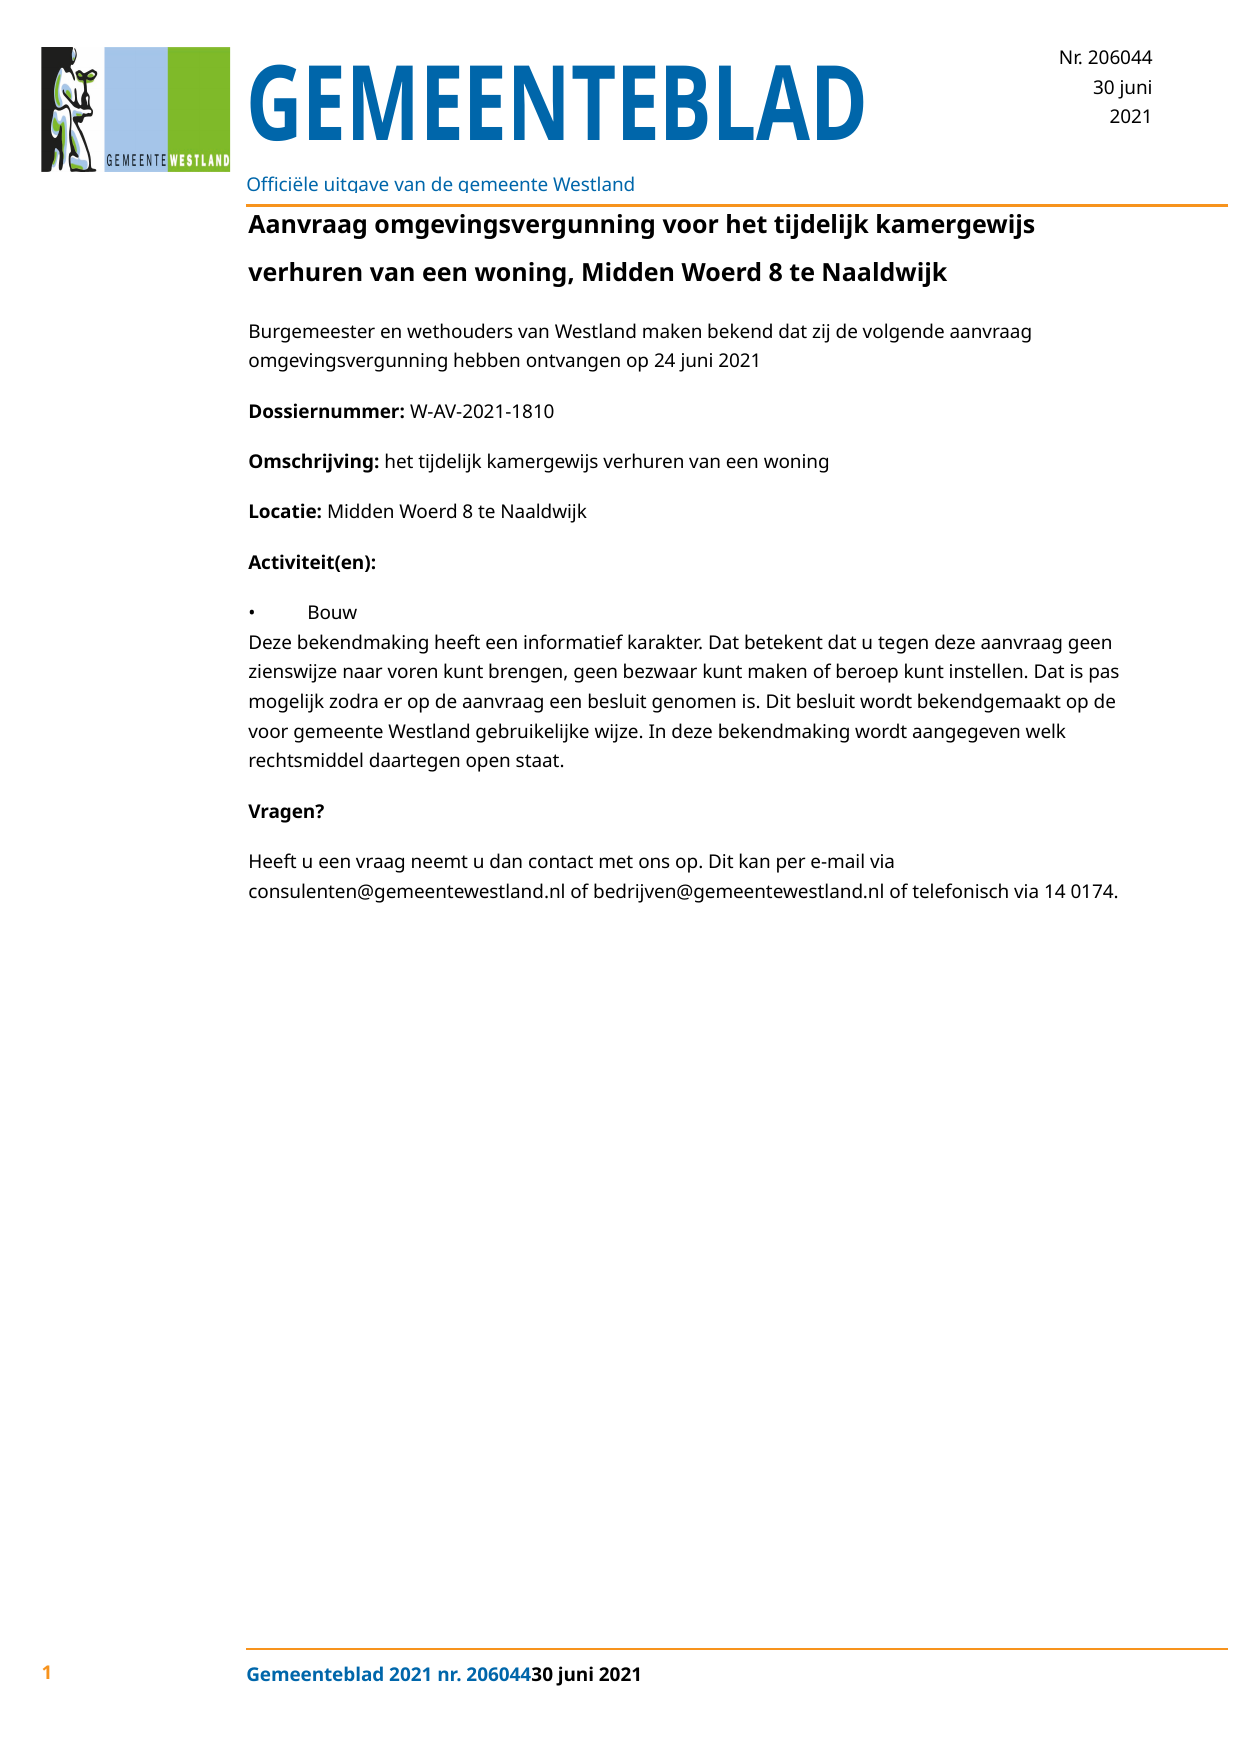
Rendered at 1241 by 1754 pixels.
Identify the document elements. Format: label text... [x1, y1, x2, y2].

text Locatie: Midden Woerd 8 te Naaldwijk [248, 499, 1152, 524]
text Heeft u een vraag neemt u dan contact met ons op. Dit kan per e-mail via consulenten@gemeentewestland.nl of bedrijven@gemeentewestland.nl of telefonisch via 14 0174. [248, 848, 1152, 904]
picture [41, 47, 231, 172]
text Vragen? [248, 798, 1152, 824]
text Burgemeester en wethouders van Westland maken bekend dat zij de volgende aanvraag omgevingsvergunning hebben ontvangen op 24 juni 2021 [248, 318, 1152, 373]
text Aanvraag omgevingsvergunning voor het tijdelijk kamergewijs verhuren van een woning, Midden Woerd 8 te Naaldwijk [248, 207, 1152, 288]
text Dossiernummer: W-AV-2021-1810 [248, 398, 1152, 424]
text Activiteit(en): [248, 549, 1152, 575]
list Bouw [248, 599, 1152, 625]
text Deze bekendmaking heeft een informatief karakter. Dat betekent dat u tegen deze aanvraag geen zienswijze naar voren kunt brengen, geen bezwaar kunt maken of beroep kunt instellen. Dat is pas mogelijk zodra er op de aanvraag een besluit genomen is. Dit besluit wordt bekendgemaakt op de voor gemeente Westland gebruikelijke wijze. In deze bekendmaking wordt aangegeven welk rechtsmiddel daartegen open staat. [248, 629, 1152, 773]
text Omschrijving: het tijdelijk kamergewijs verhuren van een woning [248, 448, 1152, 474]
